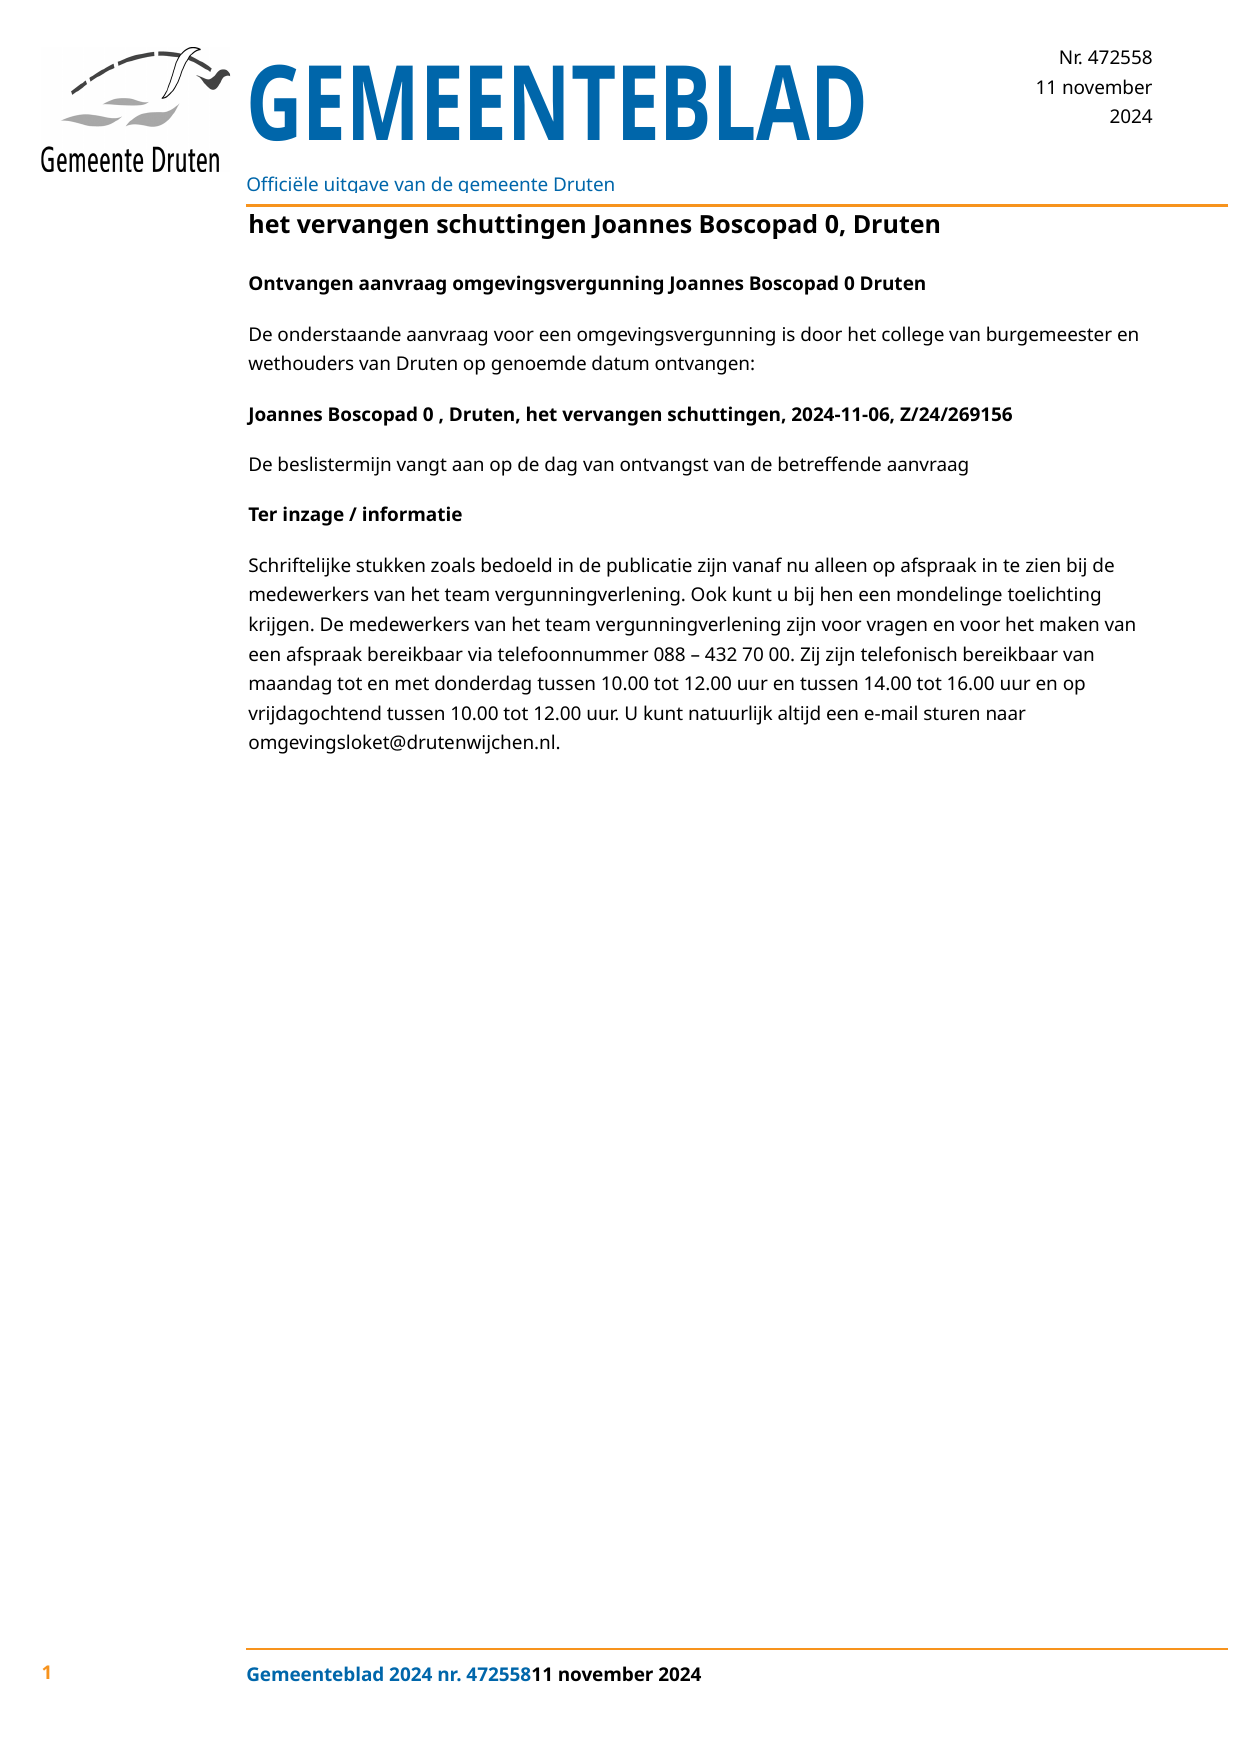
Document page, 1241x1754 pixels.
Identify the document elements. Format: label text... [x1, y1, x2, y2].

text De onderstaande aanvraag voor een omgevingsvergunning is door het college van burgemeester en wethouders van Druten op genoemde datum ontvangen: [248, 321, 1152, 376]
text Ter inzage / informatie [248, 502, 1152, 527]
picture [41, 47, 231, 172]
text Ontvangen aanvraag omgevingsvergunning Joannes Boscopad 0 Druten [248, 270, 1152, 296]
text De beslistermijn vangt aan op de dag van ontvangst van de betreffende aanvraag [248, 451, 1152, 477]
text Schriftelijke stukken zoals bedoeld in de publicatie zijn vanaf nu alleen op afspraak in te zien bij de medewerkers van het team vergunningverlening. Ook kunt u bij hen een mondelinge toelichting krijgen. De medewerkers van het team vergunningverlening zijn voor vragen en voor het maken van een afspraak bereikbaar via telefoonnummer 088 – 432 70 00. Zij zijn telefonisch bereikbaar van maandag tot en met donderdag tussen 10.00 tot 12.00 uur en tussen 14.00 tot 16.00 uur en op vrijdagochtend tussen 10.00 tot 12.00 uur. U kunt natuurlijk altijd een e-mail sturen naar omgevingsloket@drutenwijchen.nl. [248, 552, 1152, 755]
text het vervangen schuttingen Joannes Boscopad 0, Druten [248, 207, 1152, 241]
text Joannes Boscopad 0 , Druten, het vervangen schuttingen, 2024-11-06, Z/24/269156 [248, 401, 1152, 426]
